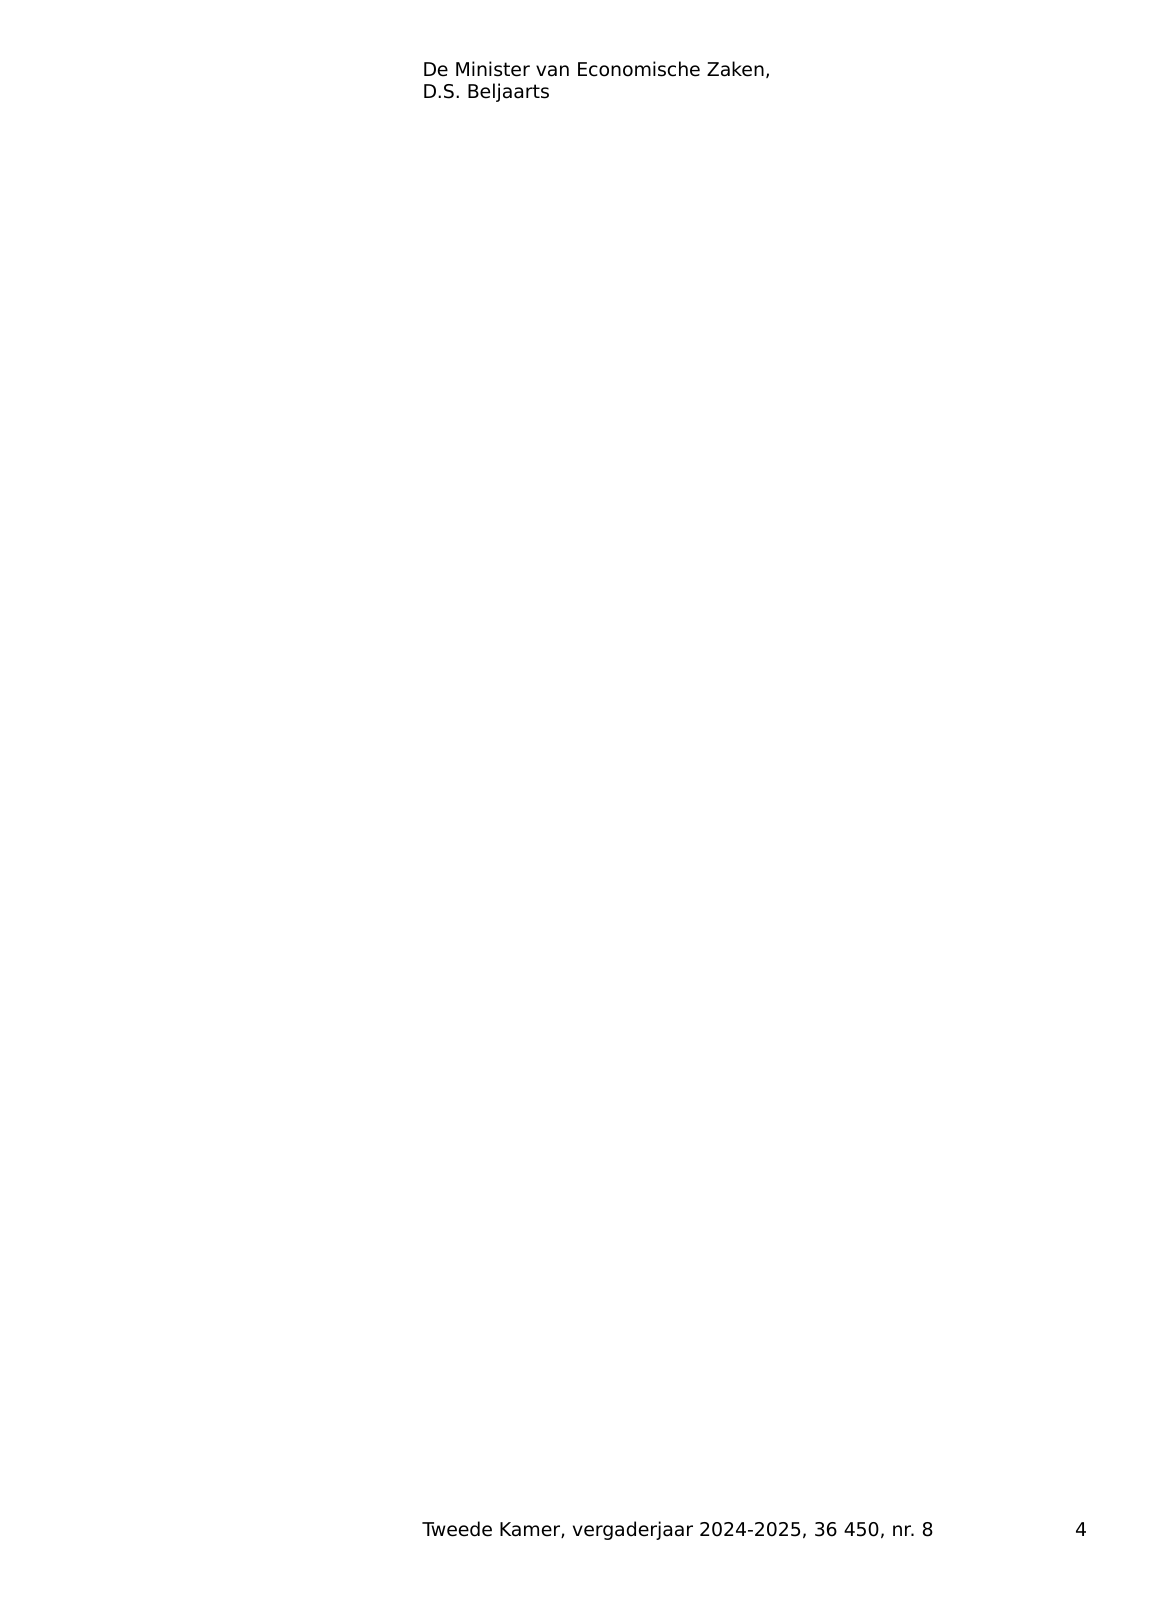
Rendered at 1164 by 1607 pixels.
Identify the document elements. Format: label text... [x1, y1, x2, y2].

text De Minister van Economische Zaken, D.S. Beljaarts [422, 59, 1087, 103]
